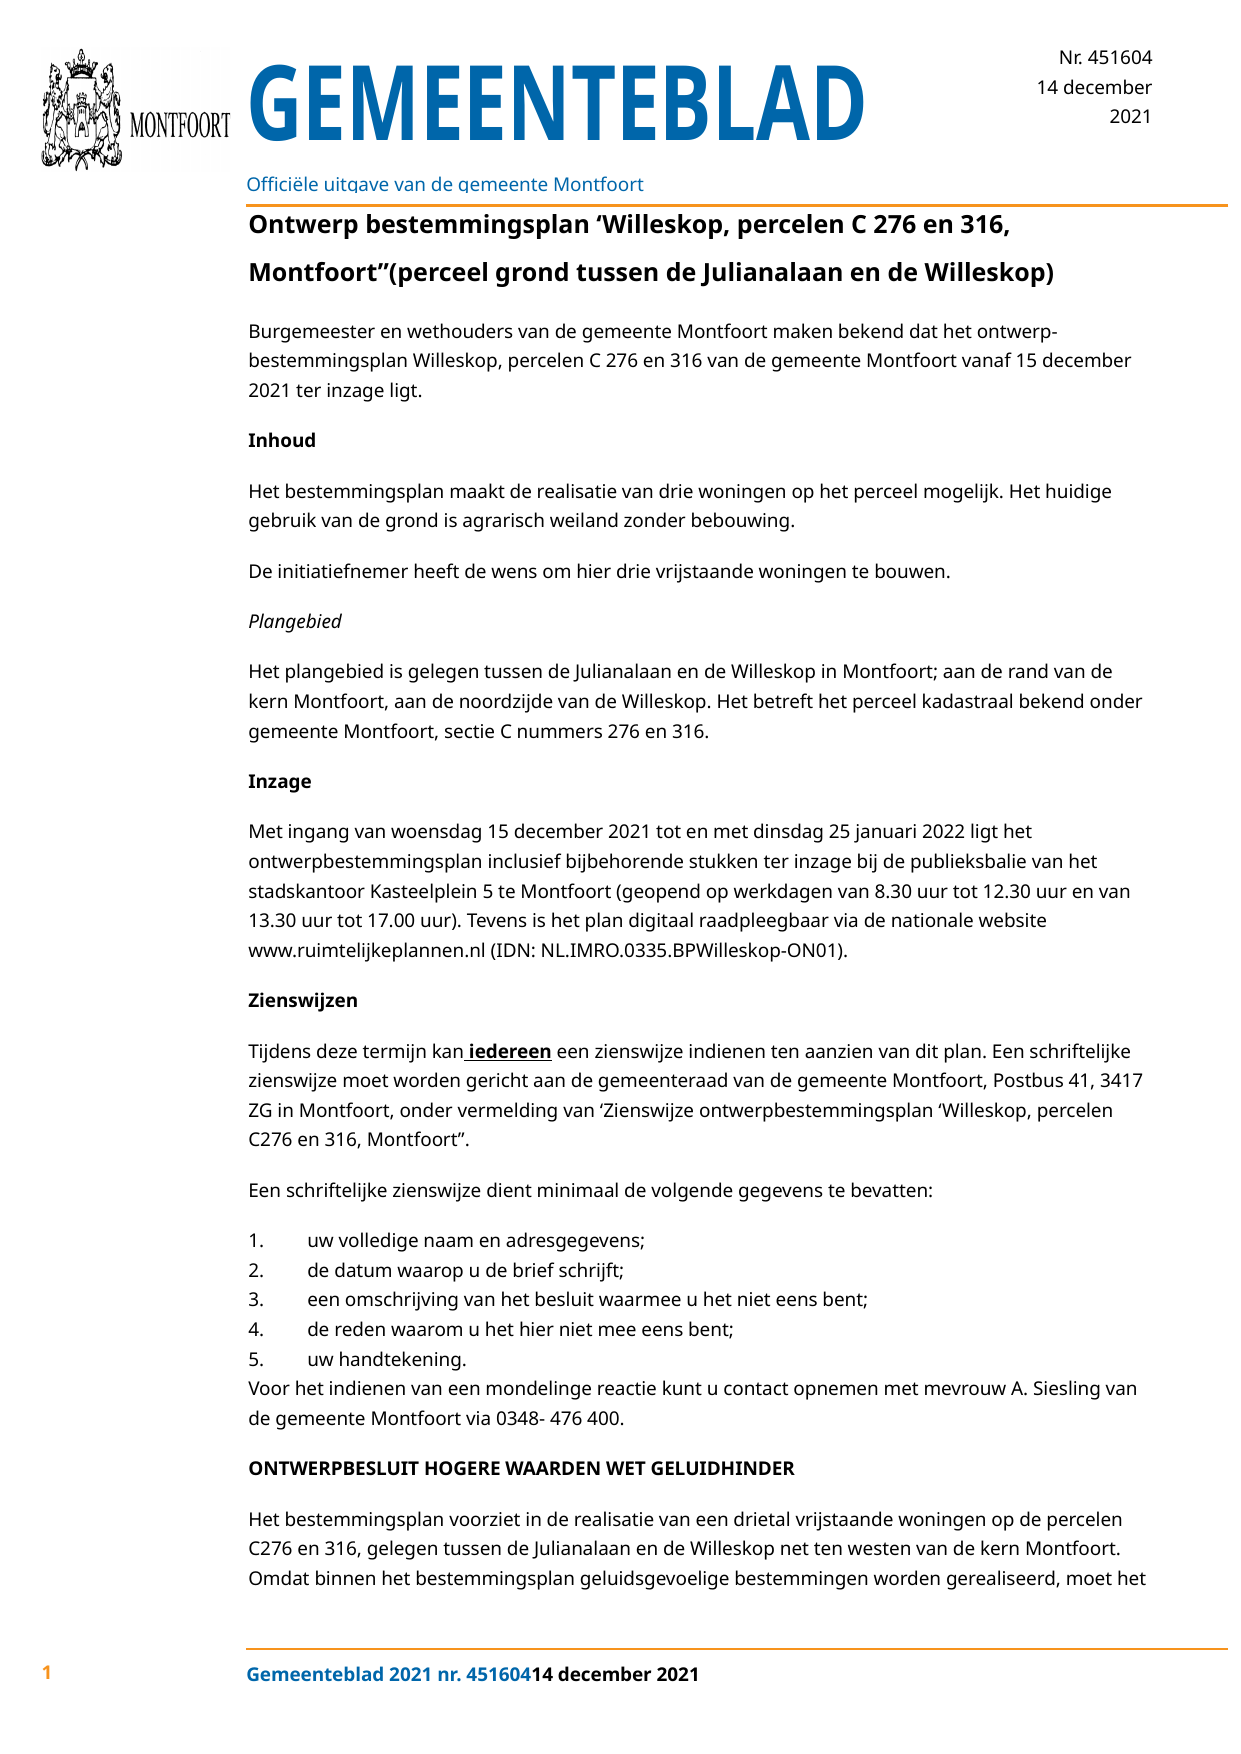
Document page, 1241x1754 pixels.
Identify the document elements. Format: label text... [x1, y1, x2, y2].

list uw volledige naam en adresgegevens; [248, 1227, 1152, 1253]
text Het bestemmingsplan maakt de realisatie van drie woningen op het perceel mogelijk. Het huidige gebruik van de grond is agrarisch weiland zonder bebouwing. [248, 478, 1152, 533]
text Inzage [248, 768, 1152, 794]
text ONTWERPBESLUIT HOGERE WAARDEN WET GELUIDHINDER [248, 1455, 1152, 1481]
text Ontwerp bestemmingsplan ‘Willeskop, percelen C 276 en 316, Montfoort”(perceel grond tussen de Julianalaan en de Willeskop) [248, 207, 1152, 288]
text Plangebied [248, 608, 1152, 634]
list een omschrijving van het besluit waarmee u het niet eens bent; [248, 1287, 1152, 1312]
text Inhoud [248, 427, 1152, 453]
list uw handtekening. [248, 1346, 1152, 1372]
text Met ingang van woensdag 15 december 2021 tot en met dinsdag 25 januari 2022 ligt het ontwerpbestemmingsplan inclusief bijbehorende stukken ter inzage bij de publieksbalie van het stadskantoor Kasteelplein 5 te Montfoort (geopend op werkdagen van 8.30 uur tot 12.30 uur en van 13.30 uur tot 17.00 uur). Tevens is het plan digitaal raadpleegbaar via de nationale website www.ruimtelijkeplannen.nl (IDN: NL.IMRO.0335.BPWilleskop-ON01). [248, 819, 1152, 963]
text De initiatiefnemer heeft de wens om hier drie vrijstaande woningen te bouwen. [248, 558, 1152, 584]
text Burgemeester en wethouders van de gemeente Montfoort maken bekend dat het ontwerp-bestemmingsplan Willeskop, percelen C 276 en 316 van de gemeente Montfoort vanaf 15 december 2021 ter inzage ligt. [248, 318, 1152, 403]
picture [41, 47, 231, 172]
text Het bestemmingsplan voorziet in de realisatie van een drietal vrijstaande woningen op de percelen C276 en 316, gelegen tussen de Julianalaan en de Willeskop net ten westen van de kern Montfoort. Omdat binnen het bestemmingsplan geluidsgevoelige bestemmingen worden gerealiseerd, moet het [248, 1506, 1152, 1591]
text Een schriftelijke zienswijze dient minimaal de volgende gegevens te bevatten: [248, 1177, 1152, 1203]
text Het plangebied is gelegen tussen de Julianalaan en de Willeskop in Montfoort; aan de rand van de kern Montfoort, aan de noordzijde van de Willeskop. Het betreft het perceel kadastraal bekend onder gemeente Montfoort, sectie C nummers 276 en 316. [248, 659, 1152, 744]
list de datum waarop u de brief schrijft; [248, 1257, 1152, 1283]
text Voor het indienen van een mondelinge reactie kunt u contact opnemen met mevrouw A. Siesling van de gemeente Montfoort via 0348- 476 400. [248, 1375, 1152, 1431]
text Tijdens deze termijn kan iedereen een zienswijze indienen ten aanzien van dit plan. Een schriftelijke zienswijze moet worden gericht aan de gemeenteraad van de gemeente Montfoort, Postbus 41, 3417 ZG in Montfoort, onder vermelding van ‘Zienswijze ontwerpbestemmingsplan ‘Willeskop, percelen C276 en 316, Montfoort”. [248, 1038, 1152, 1152]
list de reden waarom u het hier niet mee eens bent; [248, 1316, 1152, 1342]
text Zienswijzen [248, 987, 1152, 1013]
